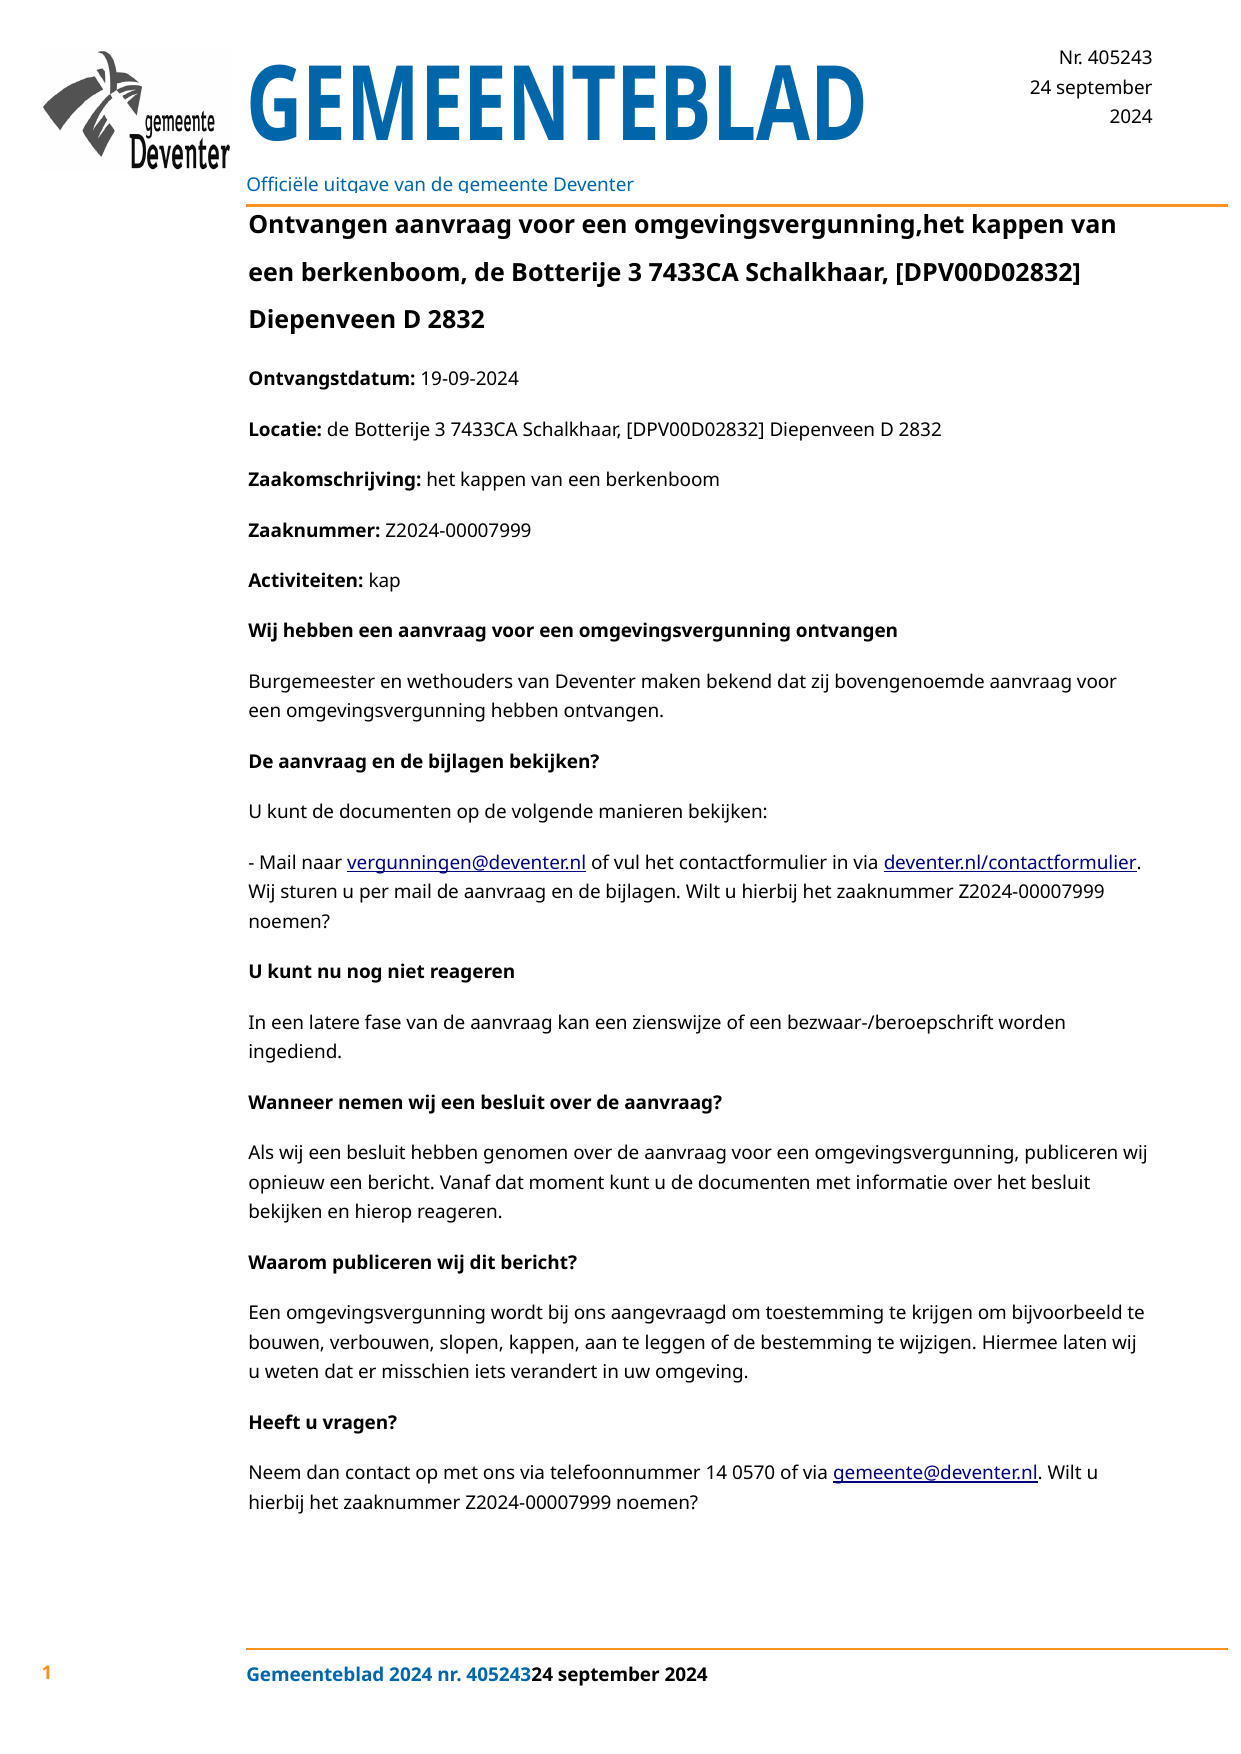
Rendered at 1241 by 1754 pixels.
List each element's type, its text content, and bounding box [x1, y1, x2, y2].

text Ontvangen aanvraag voor een omgevingsvergunning,het kappen van een berkenboom, de Botterije 3 7433CA Schalkhaar, [DPV00D02832] Diepenveen D 2832 [248, 207, 1152, 336]
text De aanvraag en de bijlagen bekijken? [248, 748, 1152, 774]
picture [41, 47, 231, 172]
text Wij hebben een aanvraag voor een omgevingsvergunning ontvangen [248, 618, 1152, 643]
text U kunt de documenten op de volgende manieren bekijken: [248, 798, 1152, 824]
text Wanneer nemen wij een besluit over de aanvraag? [248, 1089, 1152, 1114]
text Heeft u vragen? [248, 1409, 1152, 1434]
text Locatie: de Botterije 3 7433CA Schalkhaar, [DPV00D02832] Diepenveen D 2832 [248, 416, 1152, 442]
text Neem dan contact op met ons via telefoonnummer 14 0570 of via gemeente@deventer.nl. Wilt u hierbij het zaaknummer Z2024-00007999 noemen? [248, 1459, 1152, 1514]
text Zaaknummer: Z2024-00007999 [248, 517, 1152, 542]
text Zaakomschrijving: het kappen van een berkenboom [248, 466, 1152, 492]
text Activiteiten: kap [248, 567, 1152, 593]
text U kunt nu nog niet reageren [248, 958, 1152, 984]
text Een omgevingsvergunning wordt bij ons aangevraagd om toestemming te krijgen om bijvoorbeeld te bouwen, verbouwen, slopen, kappen, aan te leggen of de bestemming te wijzigen. Hiermee laten wij u weten dat er misschien iets verandert in uw omgeving. [248, 1299, 1152, 1384]
text Als wij een besluit hebben genomen over de aanvraag voor een omgevingsvergunning, publiceren wij opnieuw een bericht. Vanaf dat moment kunt u de documenten met informatie over het besluit bekijken en hierop reageren. [248, 1139, 1152, 1224]
text Waarom publiceren wij dit bericht? [248, 1249, 1152, 1274]
text - Mail naar vergunningen@deventer.nl of vul het contactformulier in via deventer.nl/contactformulier. Wij sturen u per mail de aanvraag en de bijlagen. Wilt u hierbij het zaaknummer Z2024-00007999 noemen? [248, 849, 1152, 934]
text Ontvangstdatum: 19-09-2024 [248, 366, 1152, 391]
text Burgemeester en wethouders van Deventer maken bekend dat zij bovengenoemde aanvraag voor een omgevingsvergunning hebben ontvangen. [248, 668, 1152, 723]
text In een latere fase van de aanvraag kan een zienswijze of een bezwaar-/beroepschrift worden ingediend. [248, 1009, 1152, 1064]
